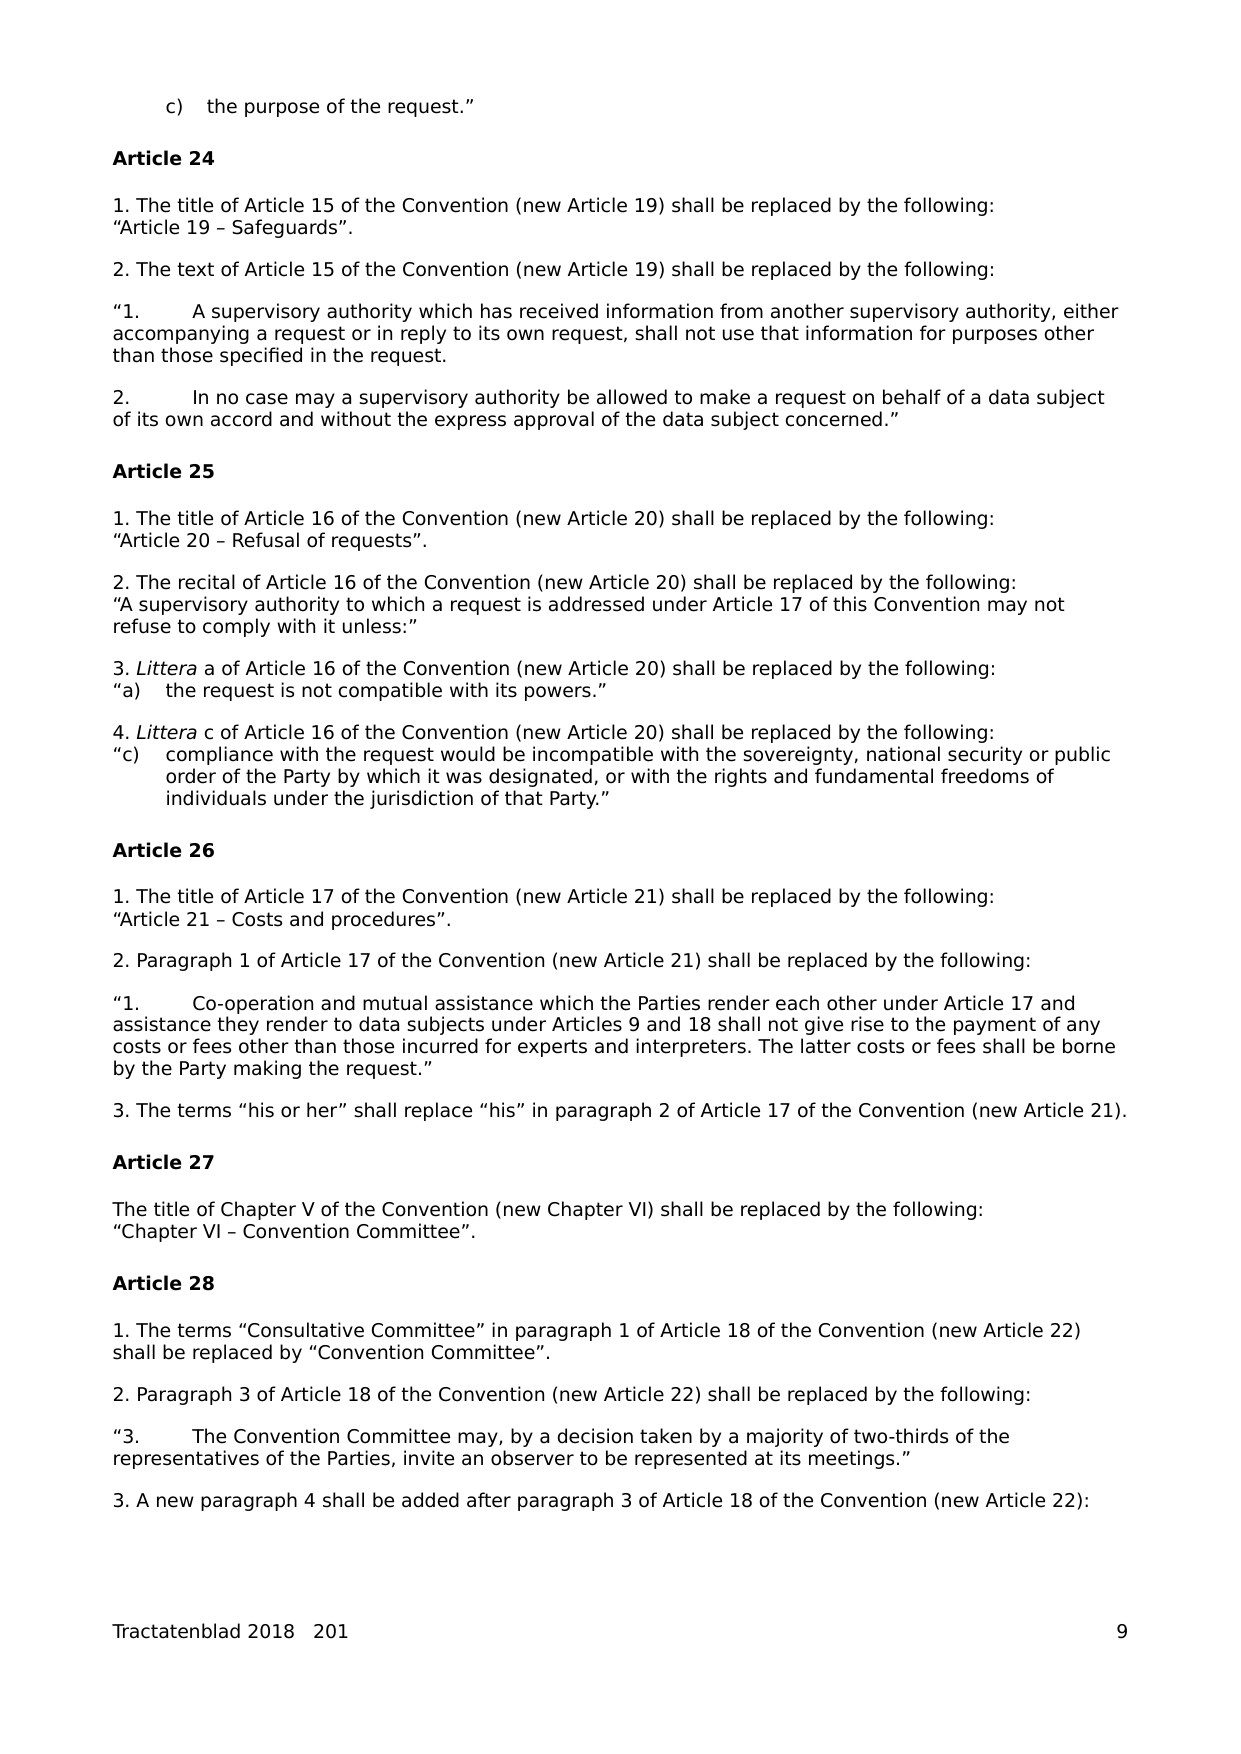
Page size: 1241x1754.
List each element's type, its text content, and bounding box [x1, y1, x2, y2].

text “a) the request is not compatible with its powers.” [112, 679, 1128, 702]
subtitle Article 25 [112, 461, 1128, 483]
text 3. A new paragraph 4 shall be added after paragraph 3 of Article 18 of the Convention (new Article 22): [112, 1490, 1128, 1512]
text “c) compliance with the request would be incompatible with the sovereignty, national security or public order of the Party by which it was designated, or with the rights and fundamental freedoms of individuals under the jurisdiction of that Party.” [112, 743, 1128, 809]
text 1. The title of Article 17 of the Convention (new Article 21) shall be replaced by the following: [112, 886, 1128, 908]
text 2. Paragraph 3 of Article 18 of the Convention (new Article 22) shall be replaced by the following: [112, 1384, 1128, 1406]
text “Article 20 – Refusal of requests”. [112, 530, 1128, 552]
text 1. The title of Article 16 of the Convention (new Article 20) shall be replaced by the following: [112, 508, 1128, 530]
text 4. Littera c of Article 16 of the Convention (new Article 20) shall be replaced by the following: [112, 722, 1128, 743]
subtitle Article 27 [112, 1152, 1128, 1174]
text “1. A supervisory authority which has received information from another supervisory authority, either accompanying a request or in reply to its own request, shall not use that information for purposes other than those specified in the request. [112, 301, 1128, 367]
text “1. Co-operation and mutual assistance which the Parties render each other under Article 17 and assistance they render to data subjects under Articles 9 and 18 shall not give rise to the payment of any costs or fees other than those incurred for experts and interpreters. The latter costs or fees shall be borne by the Party making the request.” [112, 992, 1128, 1080]
text 2. Paragraph 1 of Article 17 of the Convention (new Article 21) shall be replaced by the following: [112, 950, 1128, 972]
text 2. In no case may a supervisory authority be allowed to make a request on behalf of a data subject of its own accord and without the express approval of the data subject concerned.” [112, 387, 1128, 431]
text The title of Chapter V of the Convention (new Chapter VI) shall be replaced by the following: [112, 1199, 1128, 1221]
subtitle Article 26 [112, 839, 1128, 861]
text “A supervisory authority to which a request is addressed under Article 17 of this Convention may not refuse to comply with it unless:” [112, 594, 1128, 638]
subtitle Article 28 [112, 1273, 1128, 1295]
text “Article 21 – Costs and procedures”. [112, 908, 1128, 930]
text “Article 19 – Safeguards”. [112, 217, 1128, 239]
text 3. Littera a of Article 16 of the Convention (new Article 20) shall be replaced by the following: [112, 658, 1128, 679]
text 2. The text of Article 15 of the Convention (new Article 19) shall be replaced by the following: [112, 259, 1128, 281]
text “Chapter VI – Convention Committee”. [112, 1221, 1128, 1243]
subtitle Article 24 [112, 148, 1128, 170]
text 1. The terms “Consultative Committee” in paragraph 1 of Article 18 of the Convention (new Article 22) shall be replaced by “Convention Committee”. [112, 1320, 1128, 1364]
text 3. The terms “his or her” shall replace “his” in paragraph 2 of Article 17 of the Convention (new Article 21). [112, 1100, 1128, 1122]
text “3. The Convention Committee may, by a decision taken by a majority of two-thirds of the representatives of the Parties, invite an observer to be represented at its meetings.” [112, 1426, 1128, 1470]
text 1. The title of Article 15 of the Convention (new Article 19) shall be replaced by the following: [112, 195, 1128, 217]
text c) the purpose of the request.” [165, 96, 1128, 118]
text 2. The recital of Article 16 of the Convention (new Article 20) shall be replaced by the following: [112, 572, 1128, 594]
